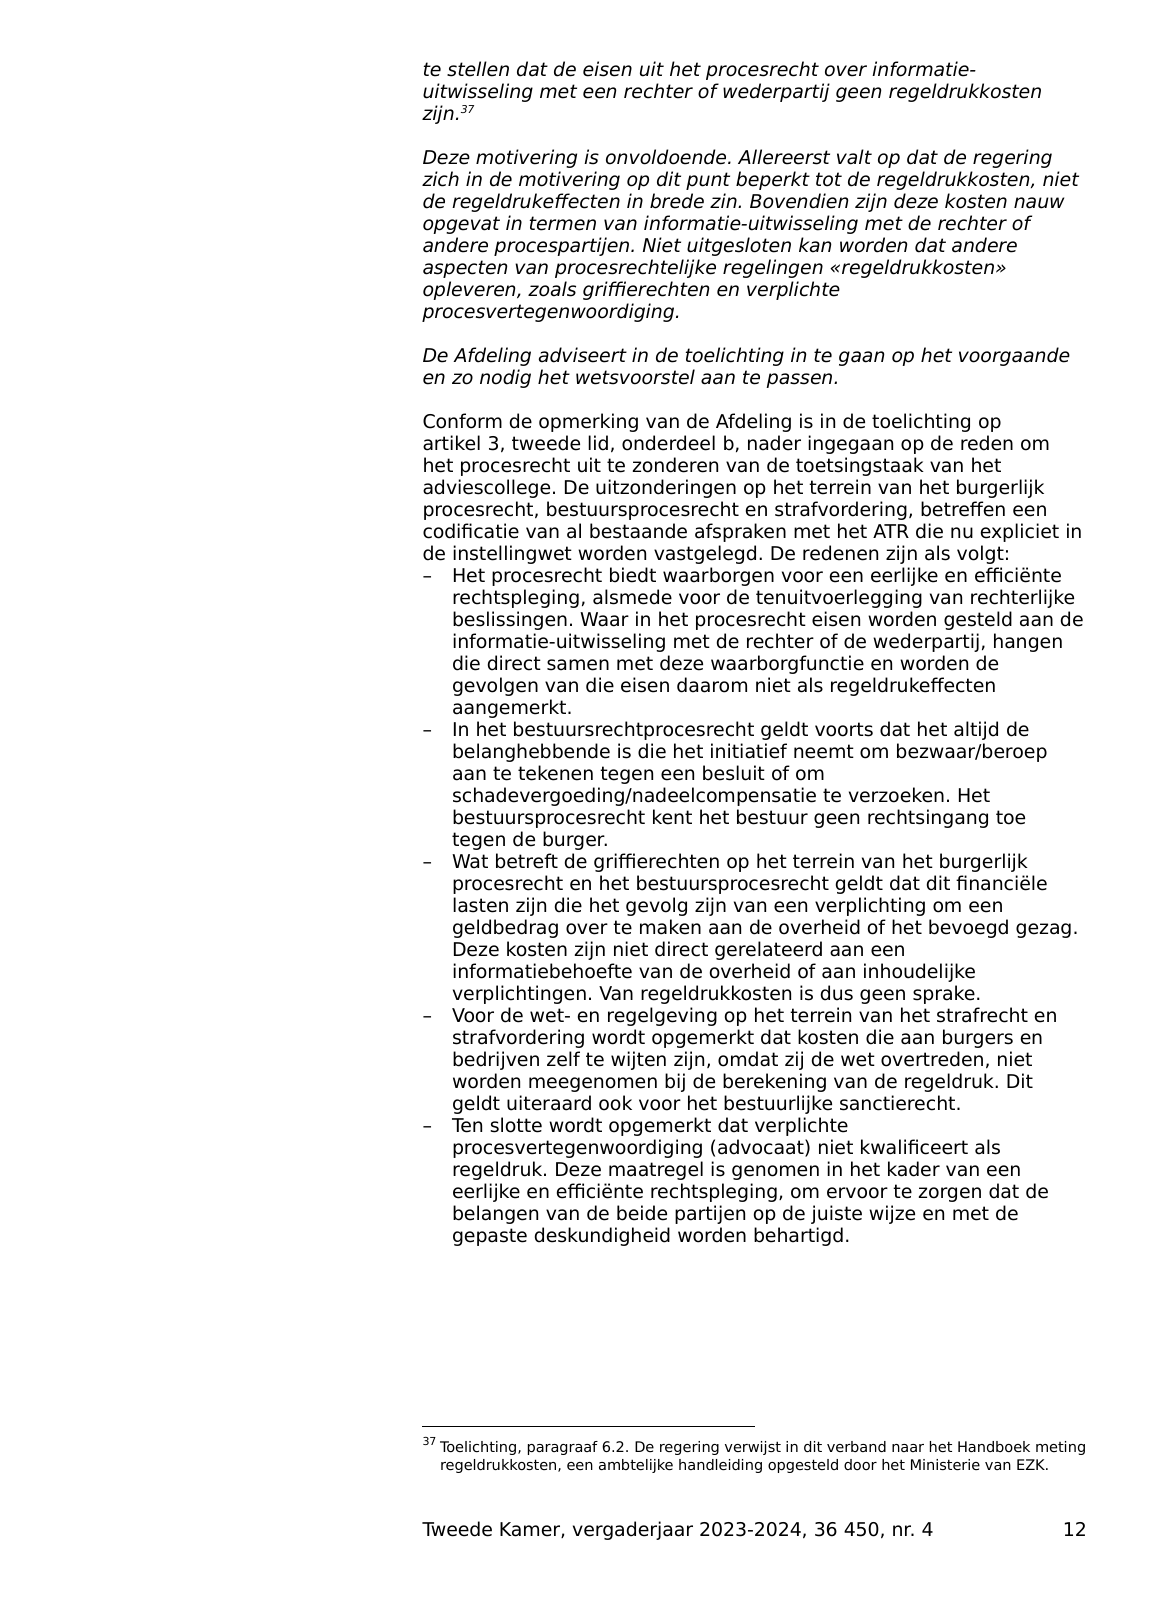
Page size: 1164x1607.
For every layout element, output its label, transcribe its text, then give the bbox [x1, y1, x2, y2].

text – In het bestuursrechtprocesrecht geldt voorts dat het altijd de belanghebbende is die het initiatief neemt om bezwaar/beroep aan te tekenen tegen een besluit of om schadevergoeding/nadeelcompensatie te verzoeken. Het bestuursprocesrecht kent het bestuur geen rechtsingang toe tegen de burger. [422, 719, 1087, 851]
text – Ten slotte wordt opgemerkt dat verplichte procesvertegenwoordiging (advocaat) niet kwalificeert als regeldruk. Deze maatregel is genomen in het kader van een eerlijke en efficiënte rechtspleging, om ervoor te zorgen dat de belangen van de beide partijen op de juiste wijze en met de gepaste deskundigheid worden behartigd. [422, 1115, 1087, 1247]
text – Het procesrecht biedt waarborgen voor een eerlijke en efficiënte rechtspleging, alsmede voor de tenuitvoerlegging van rechterlijke beslissingen. Waar in het procesrecht eisen worden gesteld aan de informatie-uitwisseling met de rechter of de wederpartij, hangen die direct samen met deze waarborgfunctie en worden de gevolgen van die eisen daarom niet als regeldrukeffecten aangemerkt. [422, 565, 1087, 719]
text De Afdeling adviseert in de toelichting in te gaan op het voorgaande en zo nodig het wetsvoorstel aan te passen. [422, 345, 1087, 389]
text – Voor de wet- en regelgeving op het terrein van het strafrecht en strafvordering wordt opgemerkt dat kosten die aan burgers en bedrijven zelf te wijten zijn, omdat zij de wet overtreden, niet worden meegenomen bij de berekening van de regeldruk. Dit geldt uiteraard ook voor het bestuurlijke sanctierecht. [422, 1005, 1087, 1115]
text Conform de opmerking van de Afdeling is in de toelichting op artikel 3, tweede lid, onderdeel b, nader ingegaan op de reden om het procesrecht uit te zonderen van de toetsingstaak van het adviescollege. De uitzonderingen op het terrein van het burgerlijk procesrecht, bestuursprocesrecht en strafvordering, betreffen een codificatie van al bestaande afspraken met het ATR die nu expliciet in de instellingwet worden vastgelegd. De redenen zijn als volgt: [422, 411, 1087, 565]
text Toelichting, paragraaf 6.2. De regering verwijst in dit verband naar het Handboek meting regeldrukkosten, een ambtelijke handleiding opgesteld door het Ministerie van EZK. [422, 1435, 1087, 1474]
text Deze motivering is onvoldoende. Allereerst valt op dat de regering zich in de motivering op dit punt beperkt tot de regeldrukkosten, niet de regeldrukeffecten in brede zin. Bovendien zijn deze kosten nauw opgevat in termen van informatie-uitwisseling met de rechter of andere procespartijen. Niet uitgesloten kan worden dat andere aspecten van procesrechtelijke regelingen «regeldrukkosten» opleveren, zoals griffierechten en verplichte procesvertegenwoordiging. [422, 147, 1087, 323]
text – Wat betreft de griffierechten op het terrein van het burgerlijk procesrecht en het bestuursprocesrecht geldt dat dit financiële lasten zijn die het gevolg zijn van een verplichting om een geldbedrag over te maken aan de overheid of het bevoegd gezag. Deze kosten zijn niet direct gerelateerd aan een informatiebehoefte van de overheid of aan inhoudelijke verplichtingen. Van regeldrukkosten is dus geen sprake. [422, 851, 1087, 1005]
text te stellen dat de eisen uit het procesrecht over informatie-uitwisseling met een rechter of wederpartij geen regeldrukkosten zijn. [422, 59, 1087, 125]
